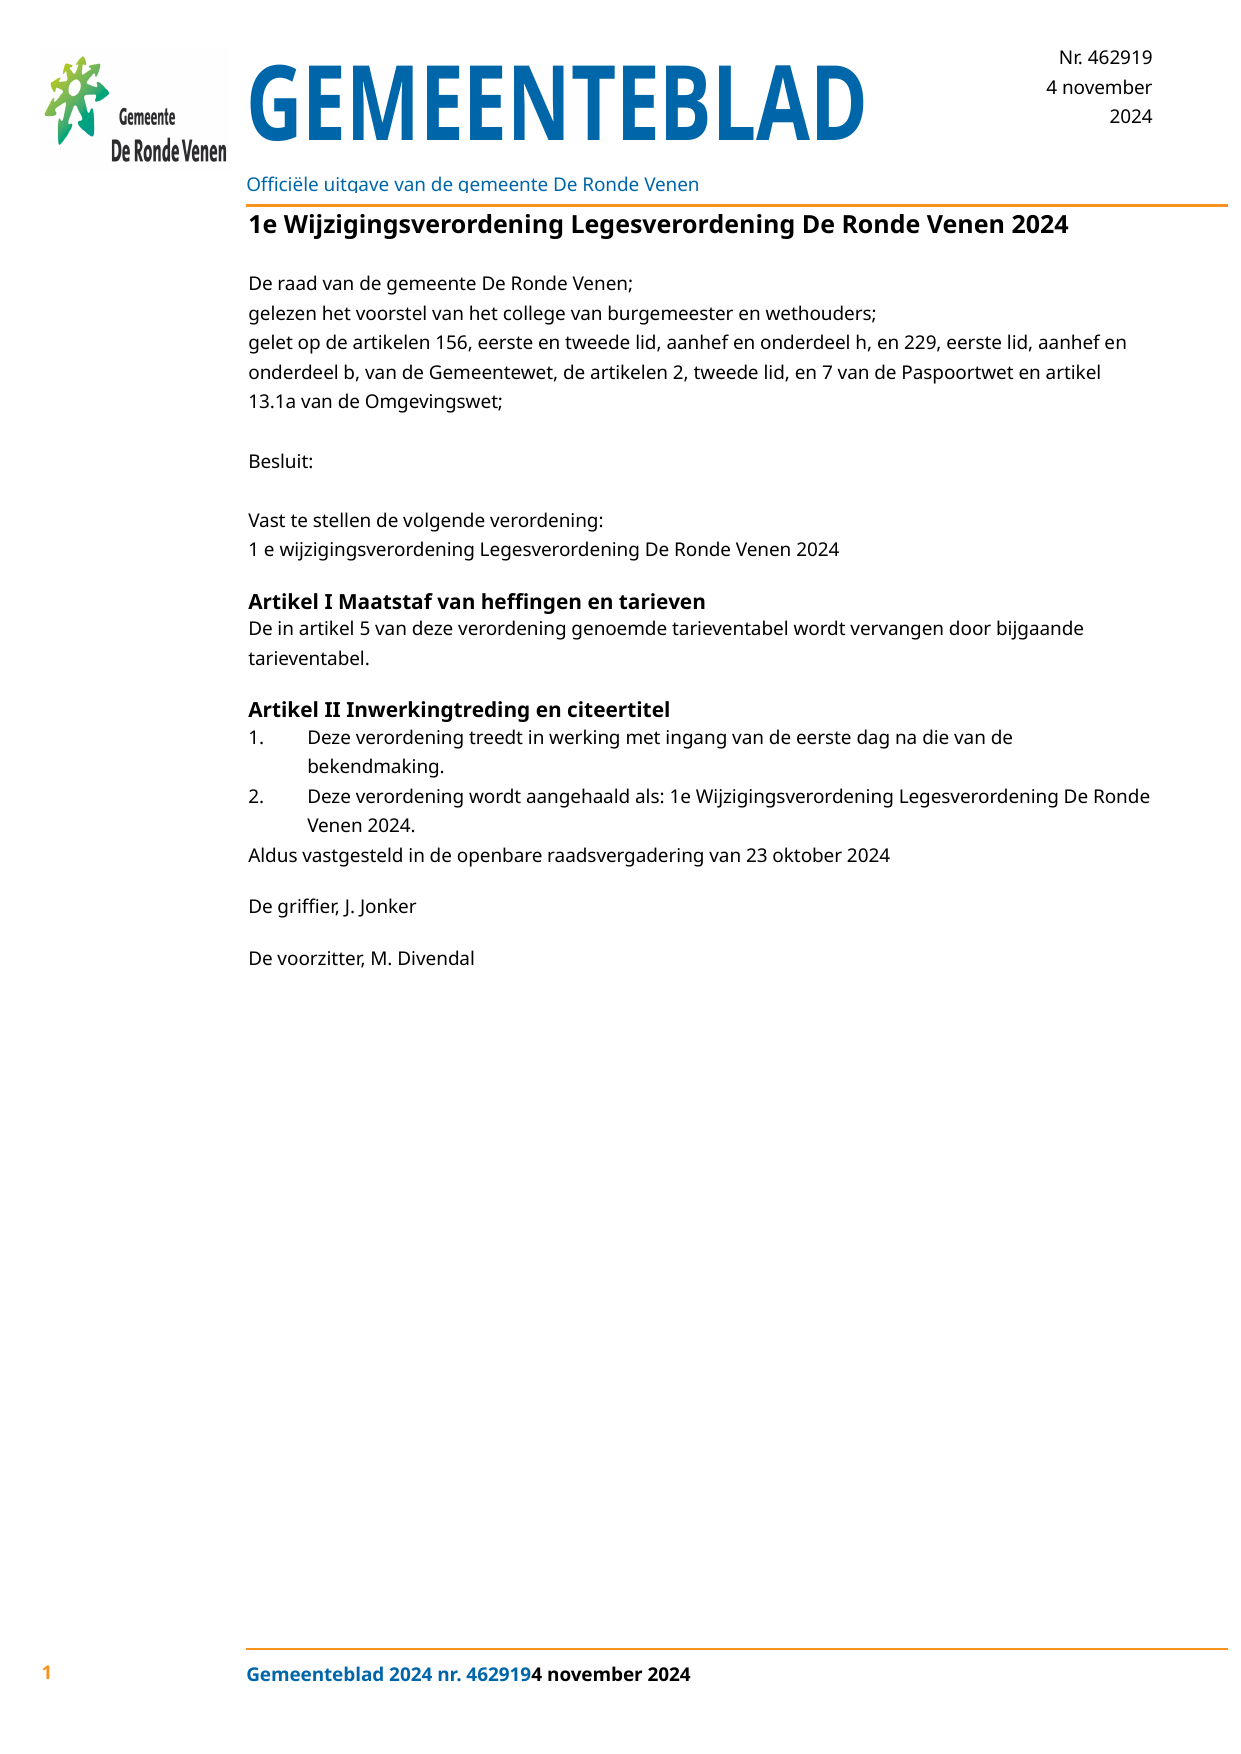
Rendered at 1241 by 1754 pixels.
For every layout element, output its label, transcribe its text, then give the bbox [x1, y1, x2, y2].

list Deze verordening treedt in werking met ingang van de eerste dag na die van de bekendmaking. [248, 724, 1152, 779]
text Besluit: [248, 448, 1152, 473]
picture [41, 47, 231, 172]
text Aldus vastgesteld in de openbare raadsvergadering van 23 oktober 2024 [248, 842, 1152, 868]
text 1 e wijzigingsverordening Legesverordening De Ronde Venen 2024 [248, 537, 1152, 562]
text Vast te stellen de volgende verordening: [248, 507, 1152, 533]
text De voorzitter, M. Divendal [248, 945, 1152, 971]
list Deze verordening wordt aangehaald als: 1e Wijzigingsverordening Legesverordening De Ronde Venen 2024. [248, 783, 1152, 838]
text Artikel I Maatstaf van heffingen en tarieven [248, 587, 1152, 615]
text Artikel II Inwerkingtreding en citeertitel [248, 695, 1152, 724]
text De in artikel 5 van deze verordening genoemde tarieventabel wordt vervangen door bijgaande tarieventabel. [248, 615, 1152, 671]
text gelet op de artikelen 156, eerste en tweede lid, aanhef en onderdeel h, en 229, eerste lid, aanhef en onderdeel b, van de Gemeentewet, de artikelen 2, tweede lid, en 7 van de Paspoortwet en artikel 13.1a van de Omgevingswet; [248, 329, 1152, 414]
text De raad van de gemeente De Ronde Venen; [248, 270, 1152, 296]
text gelezen het voorstel van het college van burgemeester en wethouders; [248, 300, 1152, 326]
text De griffier, J. Jonker [248, 894, 1152, 919]
text 1e Wijzigingsverordening Legesverordening De Ronde Venen 2024 [248, 207, 1152, 241]
